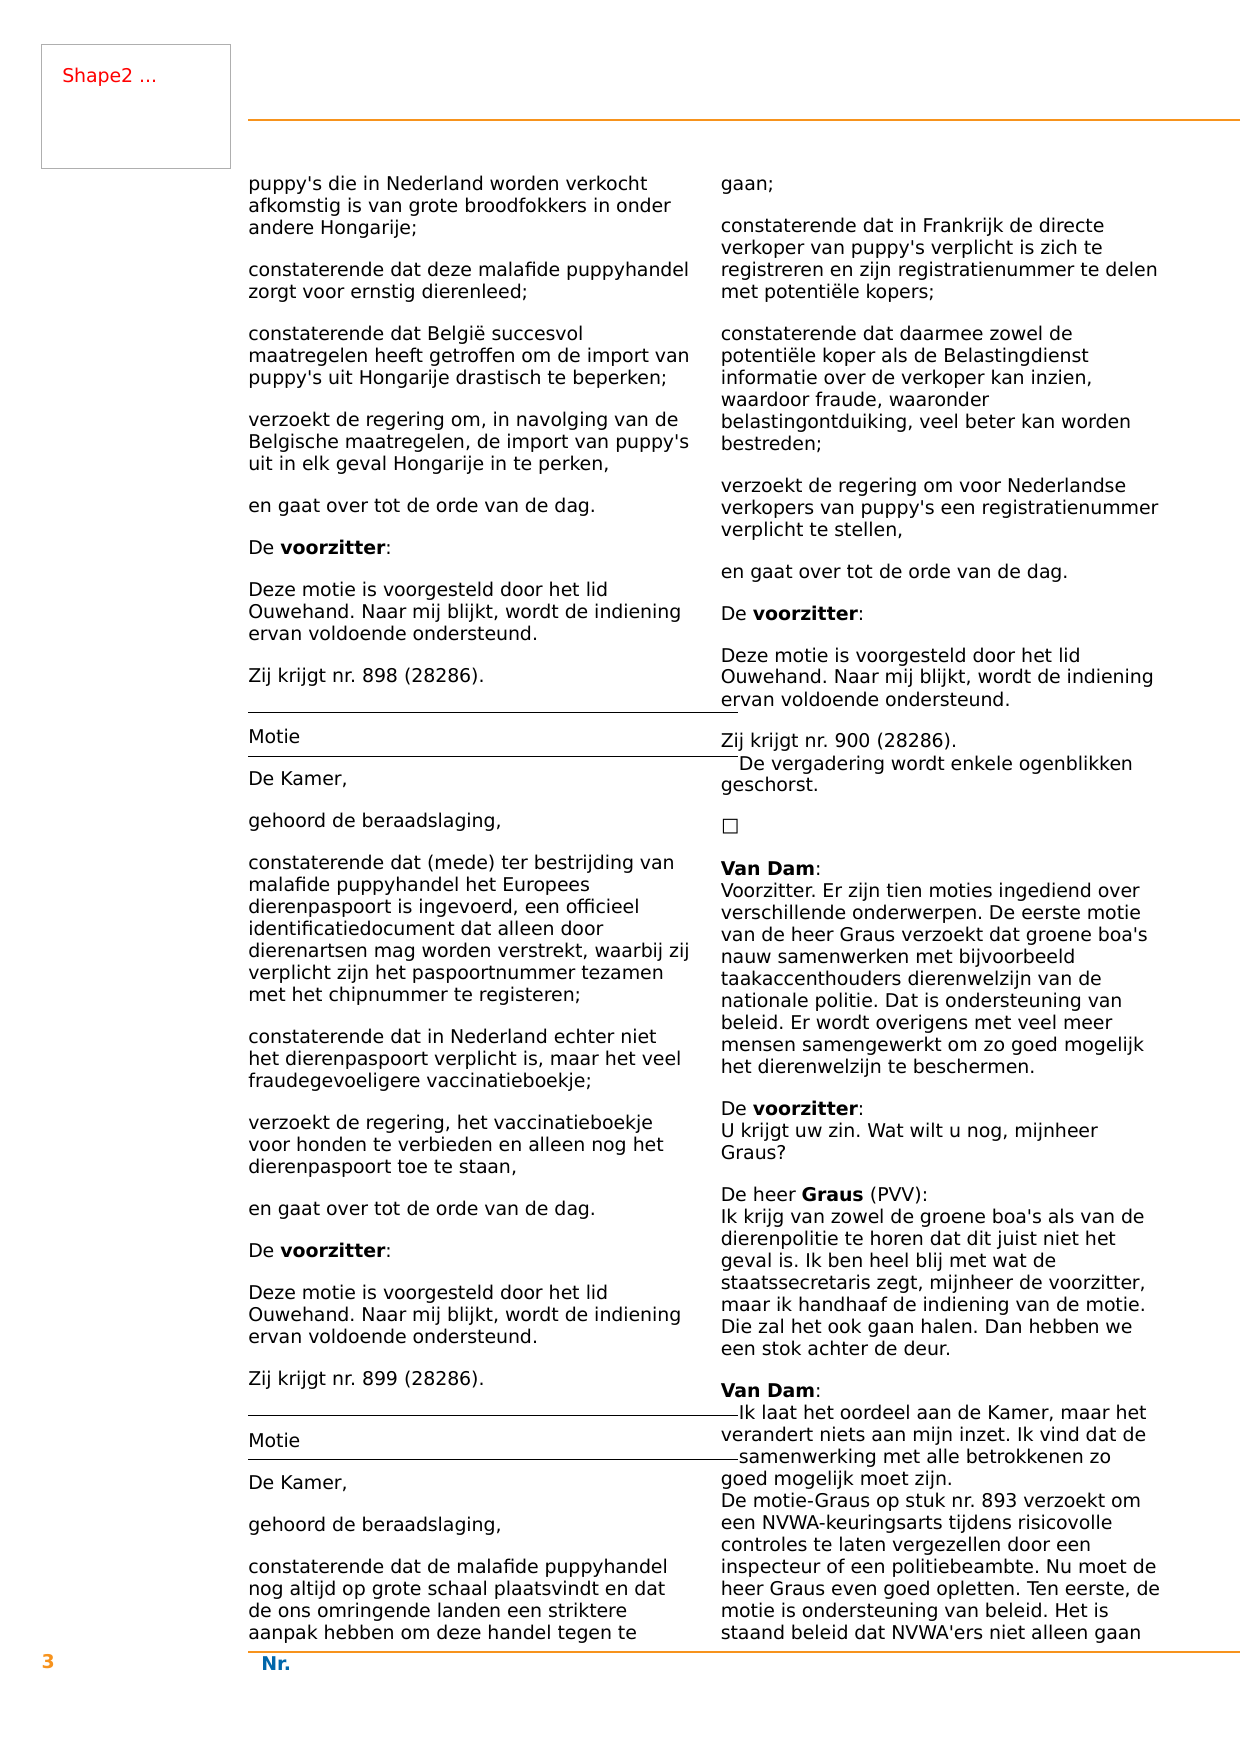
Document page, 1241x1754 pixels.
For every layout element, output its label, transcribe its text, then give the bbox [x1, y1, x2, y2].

text De voorzitter: [721, 602, 1163, 624]
text gaan; [721, 173, 1163, 195]
text constaterende dat (mede) ter bestrijding van malafide puppyhandel het Europees dierenpaspoort is ingevoerd, een officieel identificatiedocument dat alleen door dierenartsen mag worden verstrekt, waarbij zij verplicht zijn het paspoortnummer tezamen met het chipnummer te registeren; [248, 852, 691, 1006]
text De motie-Graus op stuk nr. 893 verzoekt om een NVWA-keuringsarts tijdens risicovolle controles te laten vergezellen door een inspecteur of een politiebeambte. Nu moet de heer Graus even goed opletten. Ten eerste, de motie is ondersteuning van beleid. Het is staand beleid dat NVWA'ers niet alleen gaan [721, 1490, 1163, 1644]
text Voorzitter. Er zijn tien moties ingediend over verschillende onderwerpen. De eerste motie van de heer Graus verzoekt dat groene boa's nauw samenwerken met bijvoorbeeld taakaccenthouders dierenwelzijn van de nationale politie. Dat is ondersteuning van beleid. Er wordt overigens met veel meer mensen samengewerkt om zo goed mogelijk het dierenwelzijn te beschermen. [721, 880, 1163, 1078]
text Ik laat het oordeel aan de Kamer, maar het verandert niets aan mijn inzet. Ik vind dat de samenwerking met alle betrokkenen zo goed mogelijk moet zijn. [721, 1402, 1163, 1490]
text en gaat over tot de orde van de dag. [248, 1198, 691, 1220]
text ⬜ [721, 816, 1163, 838]
text puppy's die in Nederland worden verkocht afkomstig is van grote broodfokkers in onder andere Hongarije; [248, 173, 691, 239]
text Ik krijg van zowel de groene boa's als van de dierenpolitie te horen dat dit juist niet het geval is. Ik ben heel blij met wat de staatssecretaris zegt, mijnheer de voorzitter, maar ik handhaaf de indiening van de motie. Die zal het ook gaan halen. Dan hebben we een stok achter de deur. [721, 1206, 1163, 1360]
text en gaat over tot de orde van de dag. [721, 561, 1163, 582]
text constaterende dat deze malafide puppyhandel zorgt voor ernstig dierenleed; [248, 259, 691, 303]
text De voorzitter: [721, 1098, 1163, 1120]
text Van Dam: [721, 1380, 1163, 1402]
text U krijgt uw zin. Wat wilt u nog, mijnheer Graus? [721, 1120, 1163, 1164]
text constaterende dat de malafide puppyhandel nog altijd op grote schaal plaatsvindt en dat de ons omringende landen een striktere aanpak hebben om deze handel tegen te [248, 1556, 691, 1644]
text gehoord de beraadslaging, [248, 810, 691, 832]
text en gaat over tot de orde van de dag. [248, 494, 691, 517]
text De Kamer, [248, 768, 691, 790]
text De vergadering wordt enkele ogenblikken geschorst. [721, 752, 1163, 796]
text Zij krijgt nr. 899 (28286). [248, 1368, 691, 1390]
text Zij krijgt nr. 898 (28286). [248, 664, 691, 686]
text verzoekt de regering om, in navolging van de Belgische maatregelen, de import van puppy's uit in elk geval Hongarije in te perken, [248, 409, 691, 474]
text Deze motie is voorgesteld door het lid Ouwehand. Naar mij blijkt, wordt de indiening ervan voldoende ondersteund. [248, 1282, 691, 1348]
text constaterende dat België succesvol maatregelen heeft getroffen om de import van puppy's uit Hongarije drastisch te beperken; [248, 323, 691, 389]
text Motie [248, 726, 691, 748]
text gehoord de beraadslaging, [248, 1514, 691, 1536]
text constaterende dat daarmee zowel de potentiële koper als de Belastingdienst informatie over de verkoper kan inzien, waardoor fraude, waaronder belastingontduiking, veel beter kan worden bestreden; [721, 323, 1163, 454]
text Deze motie is voorgesteld door het lid Ouwehand. Naar mij blijkt, wordt de indiening ervan voldoende ondersteund. [721, 644, 1163, 710]
text De voorzitter: [248, 1240, 691, 1262]
text verzoekt de regering, het vaccinatieboekje voor honden te verbieden en alleen nog het dierenpaspoort toe te staan, [248, 1112, 691, 1178]
text constaterende dat in Nederland echter niet het dierenpaspoort verplicht is, maar het veel fraudegevoeligere vaccinatieboekje; [248, 1026, 691, 1092]
text Deze motie is voorgesteld door het lid Ouwehand. Naar mij blijkt, wordt de indiening ervan voldoende ondersteund. [248, 578, 691, 644]
text De heer Graus (PVV): [721, 1184, 1163, 1206]
text constaterende dat in Frankrijk de directe verkoper van puppy's verplicht is zich te registreren en zijn registratienummer te delen met potentiële kopers; [721, 215, 1163, 303]
text De Kamer, [248, 1472, 691, 1494]
text verzoekt de regering om voor Nederlandse verkopers van puppy's een registratienummer verplicht te stellen, [721, 474, 1163, 541]
text Van Dam: [721, 858, 1163, 880]
text Motie [248, 1430, 691, 1452]
text De voorzitter: [248, 537, 691, 558]
text Zij krijgt nr. 900 (28286). [721, 730, 1163, 752]
